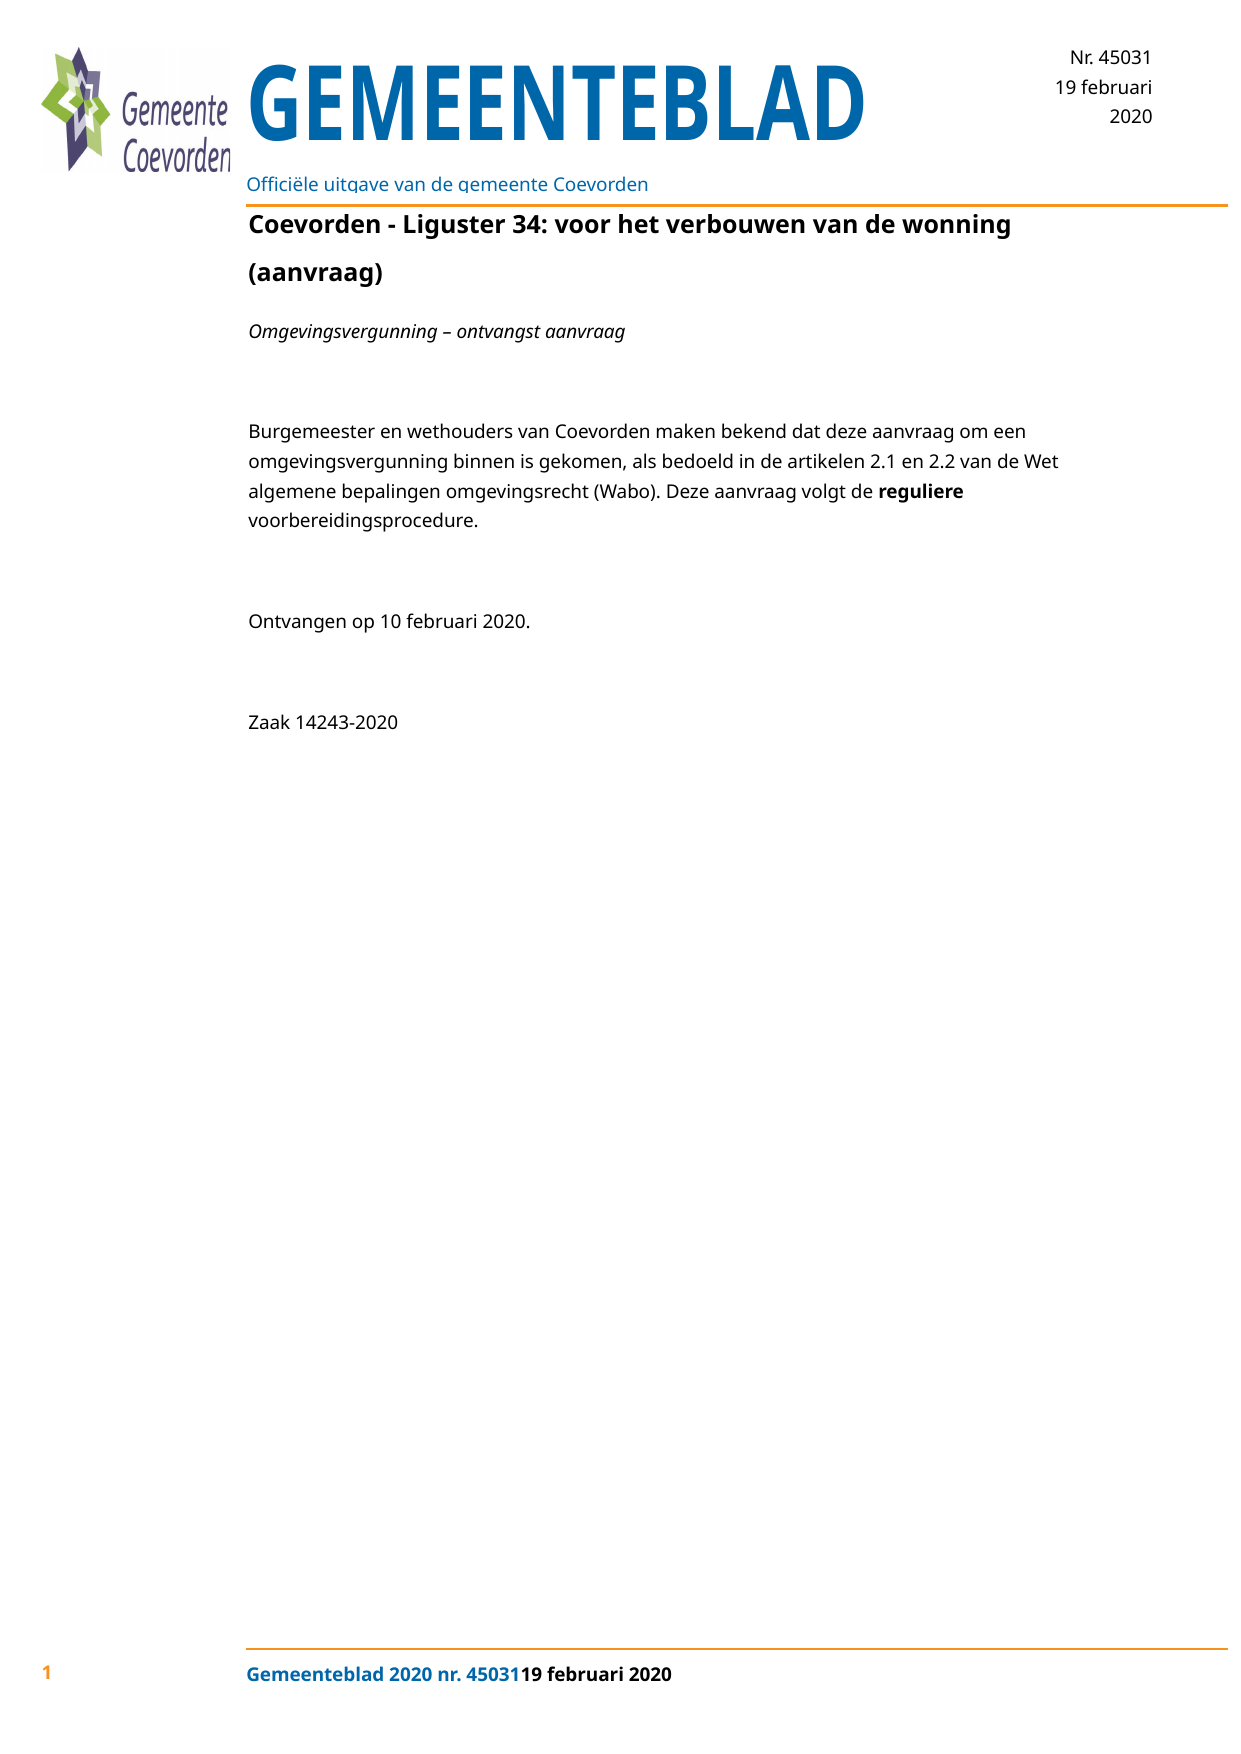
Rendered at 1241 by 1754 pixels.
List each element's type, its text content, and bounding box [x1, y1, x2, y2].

text Ontvangen op 10 februari 2020. [248, 608, 1152, 634]
text Zaak 14243-2020 [248, 709, 1152, 735]
picture [41, 47, 231, 172]
text Omgevingsvergunning – ontvangst aanvraag [248, 318, 1152, 344]
text Burgemeester en wethouders van Coevorden maken bekend dat deze aanvraag om een omgevingsvergunning binnen is gekomen, als bedoeld in de artikelen 2.1 en 2.2 van de Wet algemene bepalingen omgevingsrecht (Wabo). Deze aanvraag volgt de reguliere voorbereidingsprocedure. [248, 419, 1152, 533]
text Coevorden - Liguster 34: voor het verbouwen van de wonning (aanvraag) [248, 207, 1152, 288]
